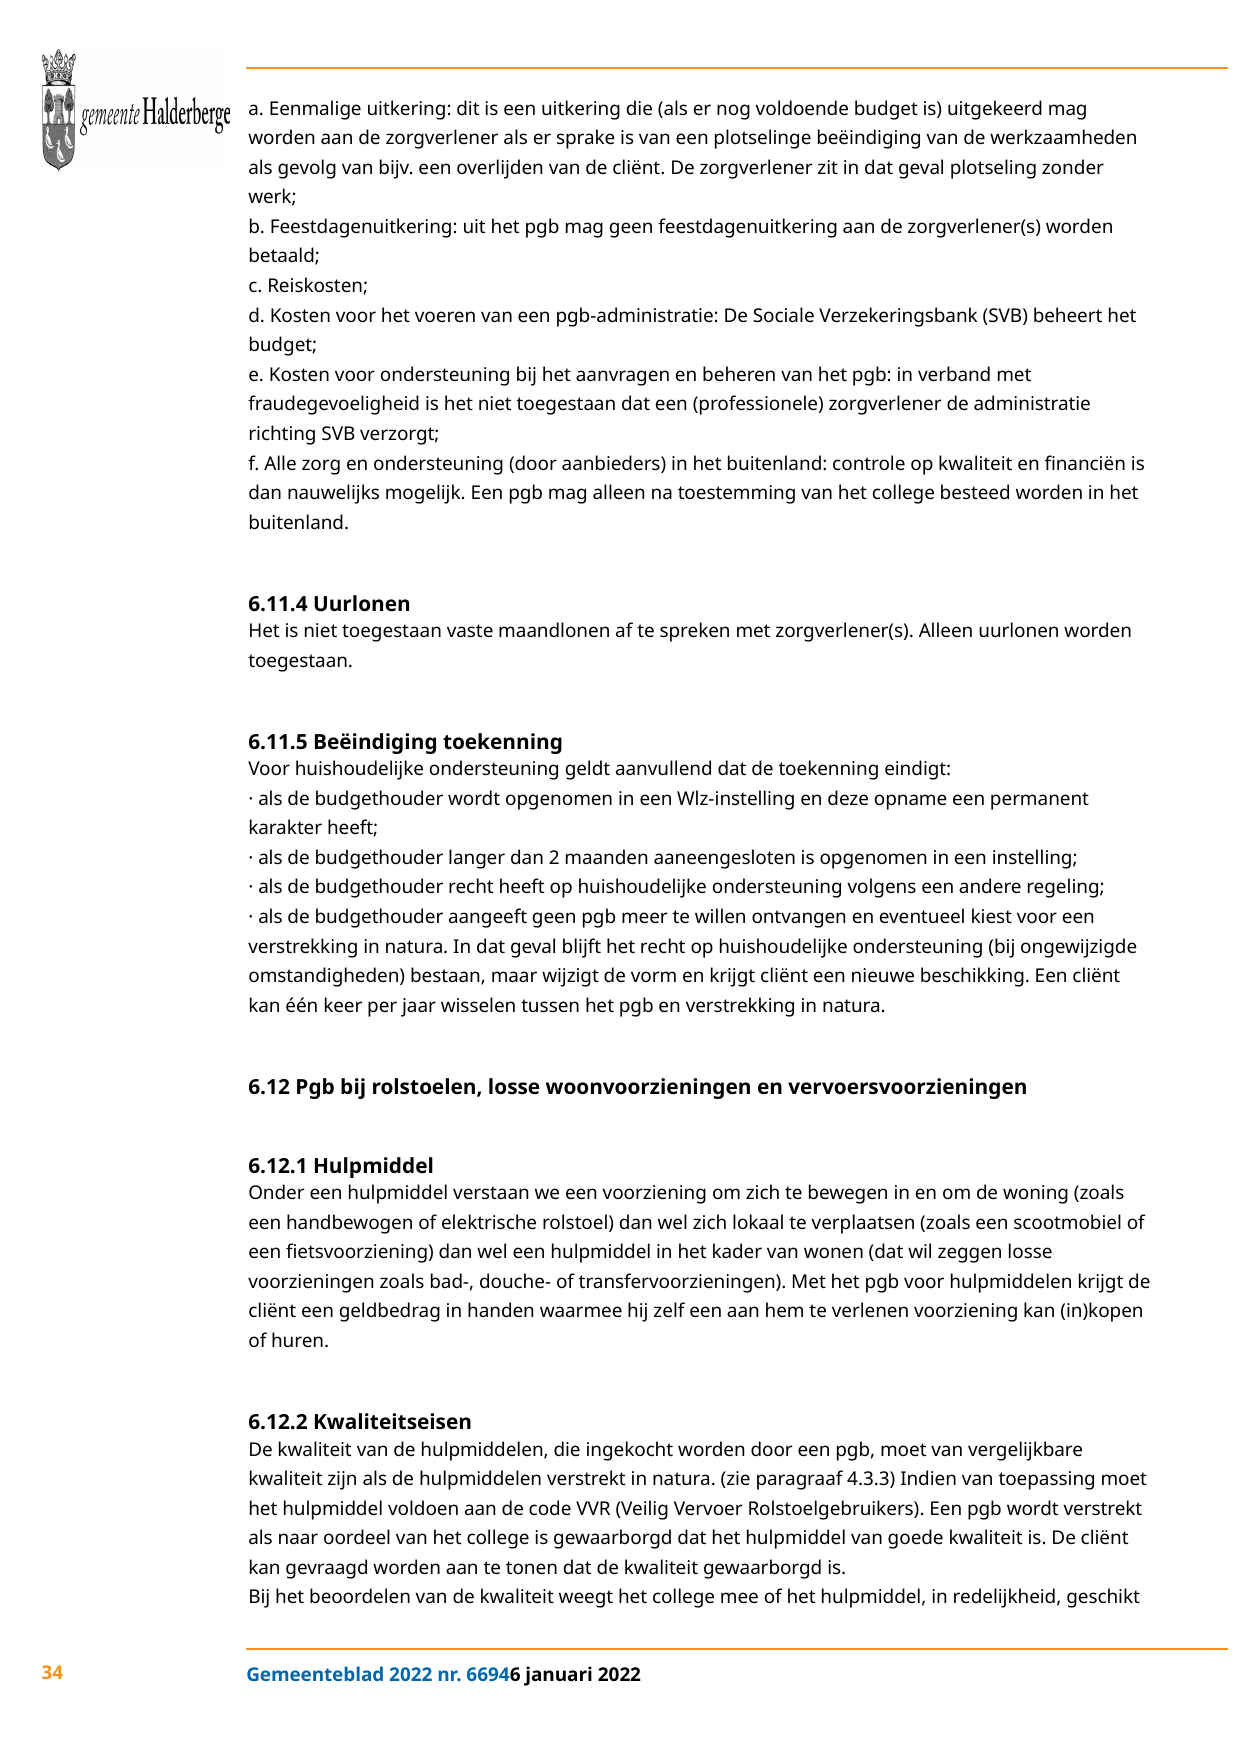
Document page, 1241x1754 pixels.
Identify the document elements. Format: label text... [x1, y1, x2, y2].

text 6.12 Pgb bij rolstoelen, losse woonvoorzieningen en vervoersvoorzieningen [248, 1072, 1152, 1101]
text · als de budgethouder aangeeft geen pgb meer te willen ontvangen en eventueel kiest voor een verstrekking in natura. In dat geval blijft het recht op huishoudelijke ondersteuning (bij ongewijzigde omstandigheden) bestaan, maar wijzigt de vorm en krijgt cliënt een nieuwe beschikking. Een cliënt kan één keer per jaar wisselen tussen het pgb en verstrekking in natura. [248, 903, 1152, 1018]
text b. Feestdagenuitkering: uit het pgb mag geen feestdagenuitkering aan de zorgverlener(s) worden betaald; [248, 213, 1152, 268]
text · als de budgethouder recht heeft op huishoudelijke ondersteuning volgens een andere regeling; [248, 874, 1152, 899]
text Bij het beoordelen van de kwaliteit weegt het college mee of het hulpmiddel, in redelijkheid, geschikt [248, 1584, 1152, 1609]
text c. Reiskosten; [248, 272, 1152, 298]
text Het is niet toegestaan vaste maandlonen af te spreken met zorgverlener(s). Alleen uurlonen worden toegestaan. [248, 617, 1152, 673]
text 6.12.1 Hulpmiddel [248, 1151, 1152, 1179]
text Voor huishoudelijke ondersteuning geldt aanvullend dat de toekenning eindigt: [248, 755, 1152, 781]
picture [41, 47, 231, 172]
text f. Alle zorg en ondersteuning (door aanbieders) in het buitenland: controle op kwaliteit en financiën is dan nauwelijks mogelijk. Een pgb mag alleen na toestemming van het college besteed worden in het buitenland. [248, 450, 1152, 535]
text · als de budgethouder wordt opgenomen in een Wlz-instelling en deze opname een permanent karakter heeft; [248, 785, 1152, 840]
text 6.11.4 Uurlonen [248, 589, 1152, 617]
text d. Kosten voor het voeren van een pgb-administratie: De Sociale Verzekeringsbank (SVB) beheert het budget; [248, 302, 1152, 357]
text a. Eenmalige uitkering: dit is een uitkering die (als er nog voldoende budget is) uitgekeerd mag worden aan de zorgverlener als er sprake is van een plotselinge beëindiging van de werkzaamheden als gevolg van bijv. een overlijden van de cliënt. De zorgverlener zit in dat geval plotseling zonder werk; [248, 95, 1152, 209]
text e. Kosten voor ondersteuning bij het aanvragen en beheren van het pgb: in verband met fraudegevoeligheid is het niet toegestaan dat een (professionele) zorgverlener de administratie richting SVB verzorgt; [248, 361, 1152, 446]
text De kwaliteit van de hulpmiddelen, die ingekocht worden door een pgb, moet van vergelijkbare kwaliteit zijn als de hulpmiddelen verstrekt in natura. (zie paragraaf 4.3.3) Indien van toepassing moet het hulpmiddel voldoen aan de code VVR (Veilig Vervoer Rolstoelgebruikers). Een pgb wordt verstrekt als naar oordeel van het college is gewaarborgd dat het hulpmiddel van goede kwaliteit is. De cliënt kan gevraagd worden aan te tonen dat de kwaliteit gewaarborgd is. [248, 1436, 1152, 1580]
text 6.11.5 Beëindiging toekenning [248, 727, 1152, 755]
text · als de budgethouder langer dan 2 maanden aaneengesloten is opgenomen in een instelling; [248, 844, 1152, 870]
text Onder een hulpmiddel verstaan we een voorziening om zich te bewegen in en om de woning (zoals een handbewogen of elektrische rolstoel) dan wel zich lokaal te verplaatsen (zoals een scootmobiel of een fietsvoorziening) dan wel een hulpmiddel in het kader van wonen (dat wil zeggen losse voorzieningen zoals bad-, douche- of transfervoorzieningen). Met het pgb voor hulpmiddelen krijgt de cliënt een geldbedrag in handen waarmee hij zelf een aan hem te verlenen voorziening kan (in)kopen of huren. [248, 1179, 1152, 1353]
text 6.12.2 Kwaliteitseisen [248, 1407, 1152, 1436]
